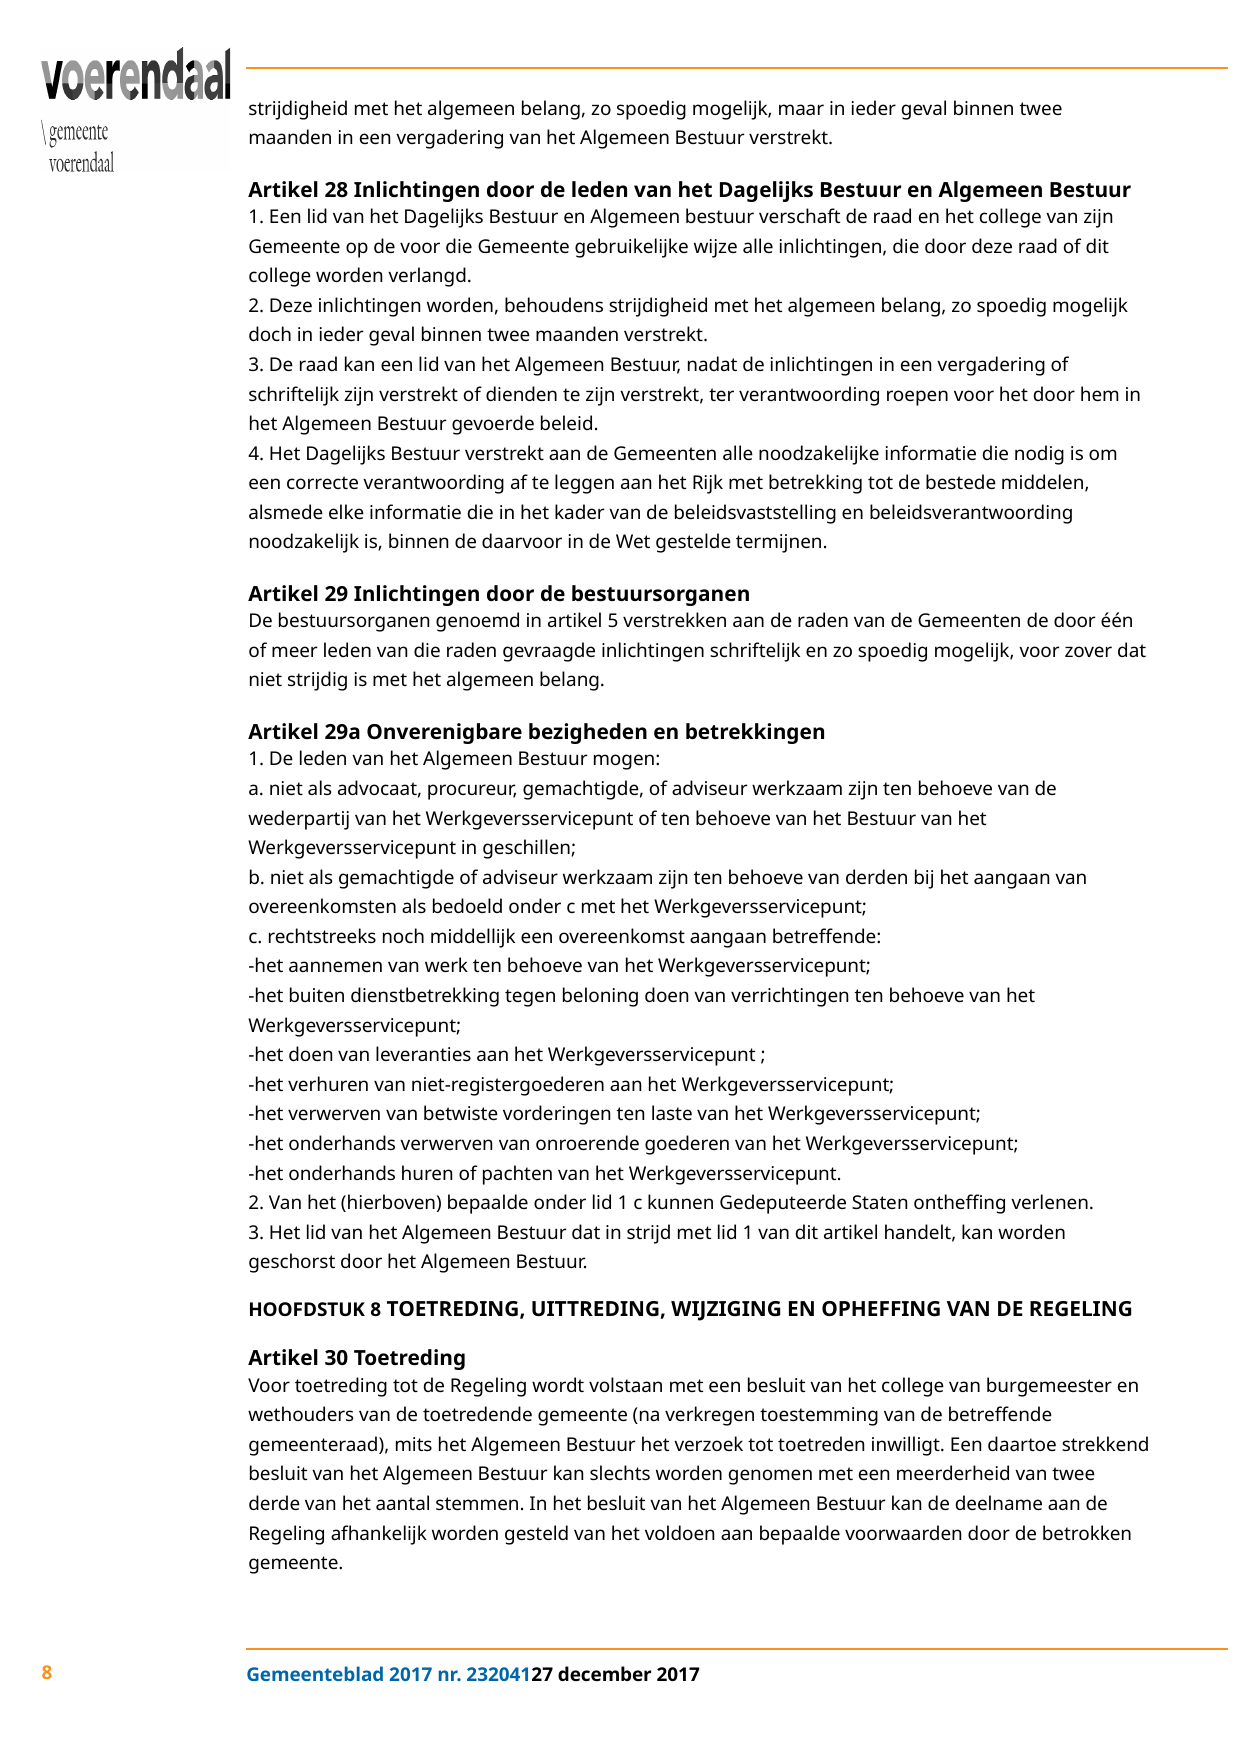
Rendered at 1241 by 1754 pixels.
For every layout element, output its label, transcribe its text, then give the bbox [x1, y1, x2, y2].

text Voor toetreding tot de Regeling wordt volstaan met een besluit van het college van burgemeester en wethouders van de toetredende gemeente (na verkregen toestemming van de betreffende gemeenteraad), mits het Algemeen Bestuur het verzoek tot toetreden inwilligt. Een daartoe strekkend besluit van het Algemeen Bestuur kan slechts worden genomen met een meerderheid van twee derde van het aantal stemmen. In het besluit van het Algemeen Bestuur kan de deelname aan de Regeling afhankelijk worden gesteld van het voldoen aan bepaalde voorwaarden door de betrokken gemeente. [248, 1372, 1152, 1575]
text Artikel 29 Inlichtingen door de bestuursorganen [248, 579, 1152, 607]
text -het verhuren van niet-registergoederen aan het Werkgeversservicepunt; [248, 1071, 1152, 1097]
text -het verwerven van betwiste vorderingen ten laste van het Werkgeversservicepunt; [248, 1101, 1152, 1126]
text Artikel 29a Onverenigbare bezigheden en betrekkingen [248, 717, 1152, 746]
text 2. Deze inlichtingen worden, behoudens strijdigheid met het algemeen belang, zo spoedig mogelijk doch in ieder geval binnen twee maanden verstrekt. [248, 292, 1152, 347]
text c. rechtstreeks noch middellijk een overeenkomst aangaan betreffende: [248, 923, 1152, 949]
text -het doen van leveranties aan het Werkgeversservicepunt ; [248, 1041, 1152, 1067]
text strijdigheid met het algemeen belang, zo spoedig mogelijk, maar in ieder geval binnen twee maanden in een vergadering van het Algemeen Bestuur verstrekt. [248, 95, 1152, 150]
text Artikel 30 Toetreding [248, 1343, 1152, 1372]
text a. niet als advocaat, procureur, gemachtigde, of adviseur werkzaam zijn ten behoeve van de wederpartij van het Werkgeversservicepunt of ten behoeve van het Bestuur van het Werkgeversservicepunt in geschillen; [248, 775, 1152, 860]
text -het aannemen van werk ten behoeve van het Werkgeversservicepunt; [248, 953, 1152, 978]
text -het onderhands verwerven van onroerende goederen van het Werkgeversservicepunt; [248, 1130, 1152, 1156]
text 3. Het lid van het Algemeen Bestuur dat in strijd met lid 1 van dit artikel handelt, kan worden geschorst door het Algemeen Bestuur. [248, 1219, 1152, 1274]
text Artikel 28 Inlichtingen door de leden van het Dagelijks Bestuur en Algemeen Bestuur [248, 175, 1152, 203]
text -het onderhands huren of pachten van het Werkgeversservicepunt. [248, 1160, 1152, 1185]
text 2. Van het (hierboven) bepaalde onder lid 1 c kunnen Gedeputeerde Staten ontheffing verlenen. [248, 1189, 1152, 1215]
text 1. De leden van het Algemeen Bestuur mogen: [248, 746, 1152, 771]
text 4. Het Dagelijks Bestuur verstrekt aan de Gemeenten alle noodzakelijke informatie die nodig is om een correcte verantwoording af te leggen aan het Rijk met betrekking tot de bestede middelen, alsmede elke informatie die in het kader van de beleidsvaststelling en beleidsverantwoording noodzakelijk is, binnen de daarvoor in de Wet gestelde termijnen. [248, 440, 1152, 554]
text 3. De raad kan een lid van het Algemeen Bestuur, nadat de inlichtingen in een vergadering of schriftelijk zijn verstrekt of dienden te zijn verstrekt, ter verantwoording roepen voor het door hem in het Algemeen Bestuur gevoerde beleid. [248, 351, 1152, 436]
text 1. Een lid van het Dagelijks Bestuur en Algemeen bestuur verschaft de raad en het college van zijn Gemeente op de voor die Gemeente gebruikelijke wijze alle inlichtingen, die door deze raad of dit college worden verlangd. [248, 203, 1152, 288]
text -het buiten dienstbetrekking tegen beloning doen van verrichtingen ten behoeve van het Werkgeversservicepunt; [248, 982, 1152, 1037]
text b. niet als gemachtigde of adviseur werkzaam zijn ten behoeve van derden bij het aangaan van overeenkomsten als bedoeld onder c met het Werkgeversservicepunt; [248, 864, 1152, 919]
text De bestuursorganen genoemd in artikel 5 verstrekken aan de raden van de Gemeenten de door één of meer leden van die raden gevraagde inlichtingen schriftelijk en zo spoedig mogelijk, voor zover dat niet strijdig is met het algemeen belang. [248, 607, 1152, 692]
picture [41, 47, 231, 172]
text HOOFDSTUK 8 TOETREDING, UITTREDING, WIJZIGING EN OPHEFFING VAN DE REGELING [248, 1294, 1152, 1322]
